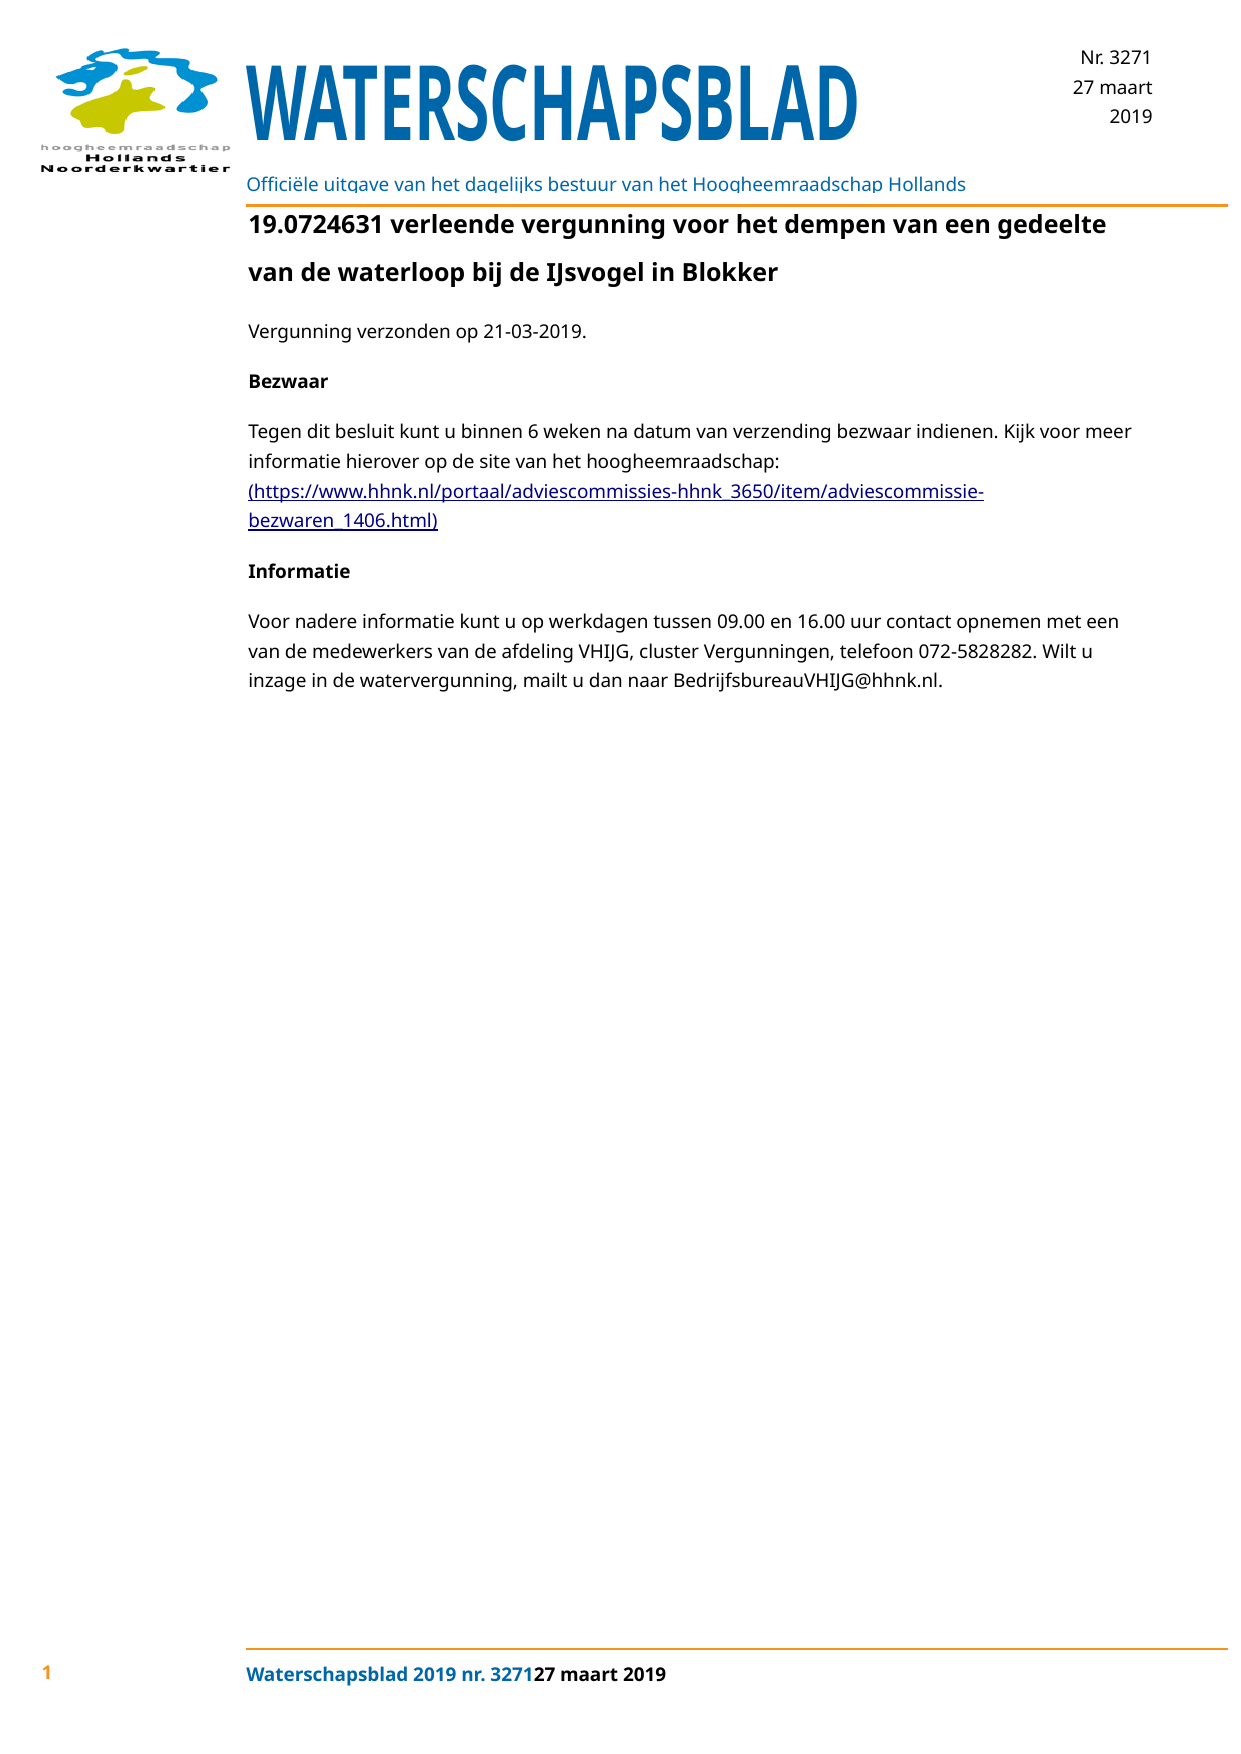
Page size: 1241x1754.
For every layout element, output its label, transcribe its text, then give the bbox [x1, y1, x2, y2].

text Tegen dit besluit kunt u binnen 6 weken na datum van verzending bezwaar indienen. Kijk voor meer informatie hierover op de site van het hoogheemraadschap: (https://www.hhnk.nl/portaal/adviescommissies-hhnk_3650/item/adviescommissie-bezwaren_1406.html) [248, 419, 1152, 533]
text Voor nadere informatie kunt u op werkdagen tussen 09.00 en 16.00 uur contact opnemen met een van de medewerkers van de afdeling VHIJG, cluster Vergunningen, telefoon 072-5828282. Wilt u inzage in de watervergunning, mailt u dan naar BedrijfsbureauVHIJG@hhnk.nl. [248, 608, 1152, 693]
picture [41, 47, 231, 172]
text 19.0724631 verleende vergunning voor het dempen van een gedeelte van de waterloop bij de IJsvogel in Blokker [248, 207, 1152, 288]
text Bezwaar [248, 368, 1152, 394]
text Vergunning verzonden op 21-03-2019. [248, 318, 1152, 344]
text Informatie [248, 558, 1152, 584]
